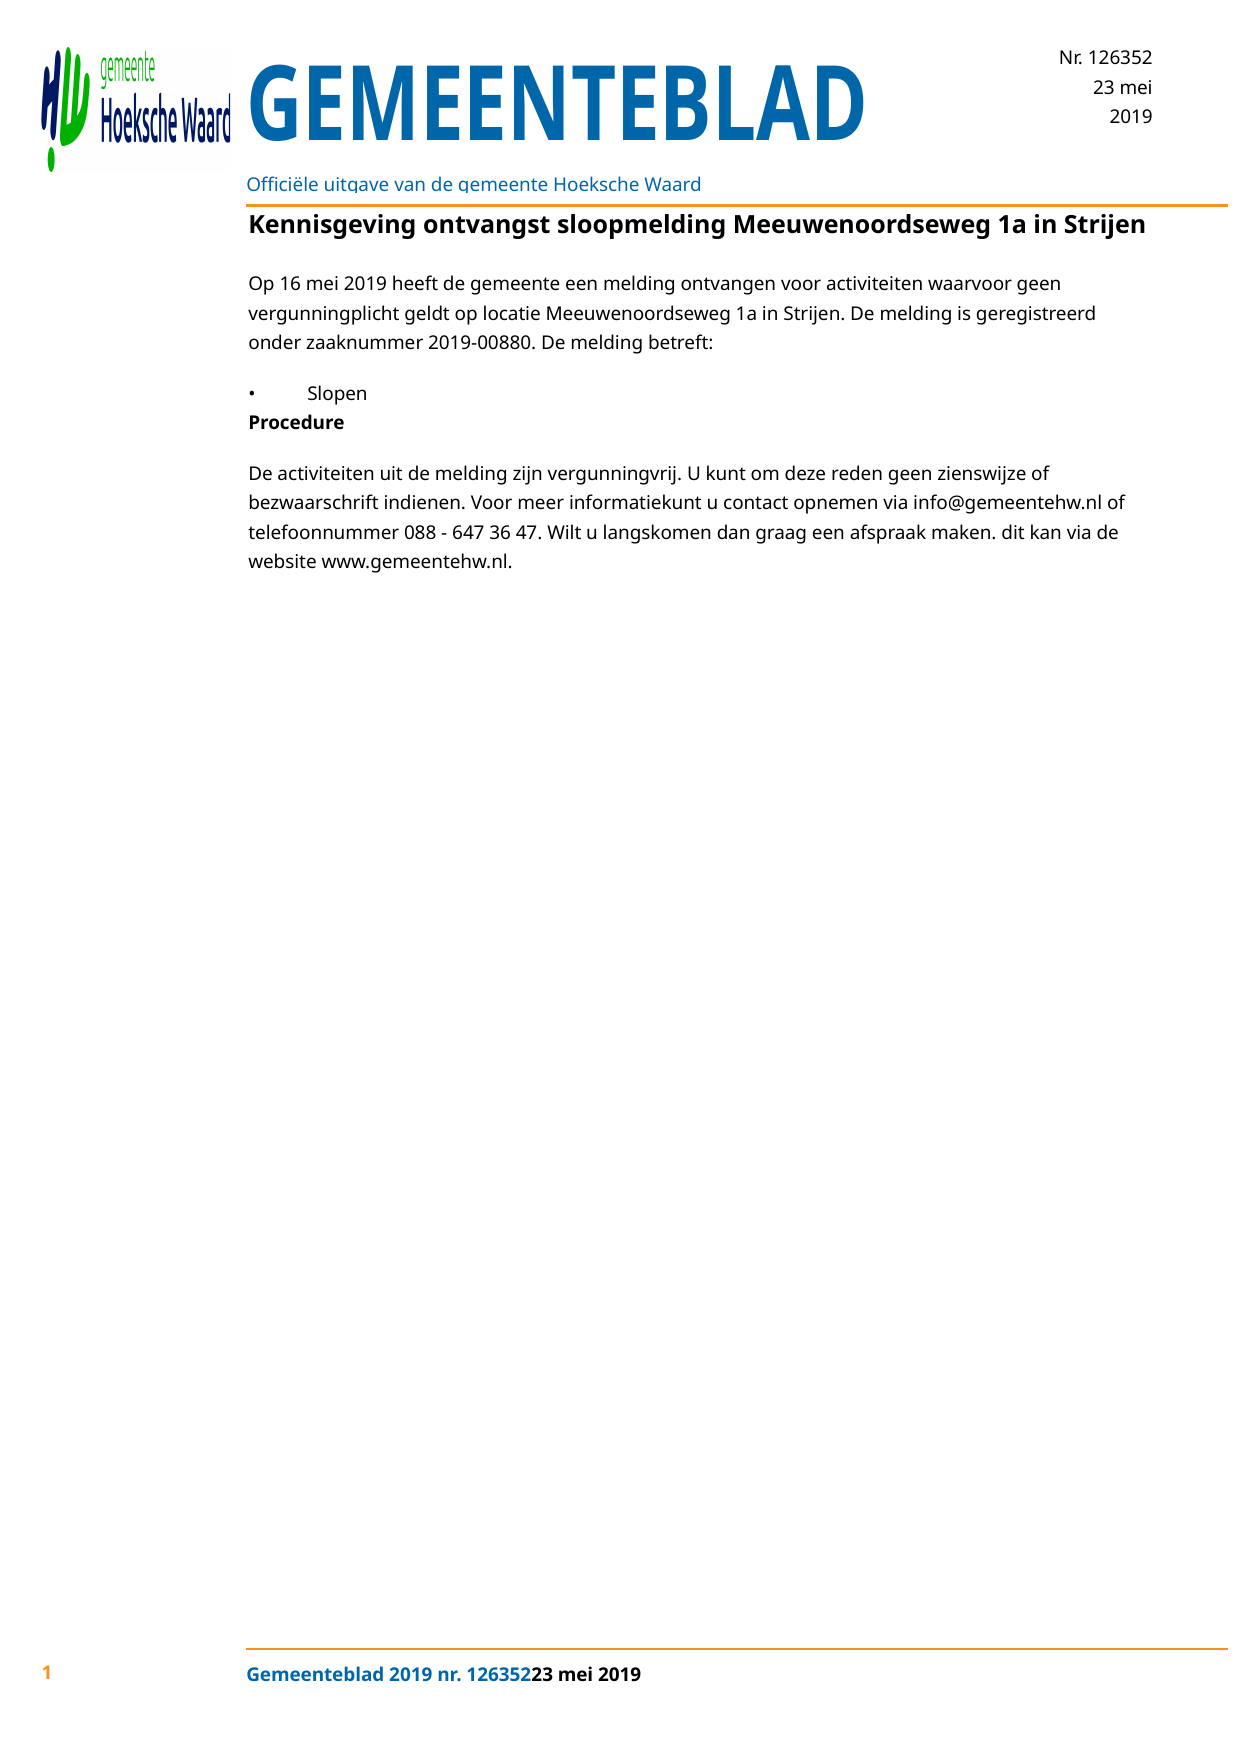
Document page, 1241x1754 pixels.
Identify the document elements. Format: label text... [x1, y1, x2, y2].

text Procedure [248, 409, 1152, 435]
list Slopen [248, 380, 1152, 406]
text Kennisgeving ontvangst sloopmelding Meeuwenoordseweg 1a in Strijen [248, 207, 1152, 241]
picture [41, 47, 231, 172]
text De activiteiten uit de melding zijn vergunningvrij. U kunt om deze reden geen zienswijze of bezwaarschrift indienen. Voor meer informatiekunt u contact opnemen via info@gemeentehw.nl of telefoonnummer 088 - 647 36 47. Wilt u langskomen dan graag een afspraak maken. dit kan via de website www.gemeentehw.nl. [248, 460, 1152, 574]
text Op 16 mei 2019 heeft de gemeente een melding ontvangen voor activiteiten waarvoor geen vergunningplicht geldt op locatie Meeuwenoordseweg 1a in Strijen. De melding is geregistreerd onder zaaknummer 2019-00880. De melding betreft: [248, 270, 1152, 355]
